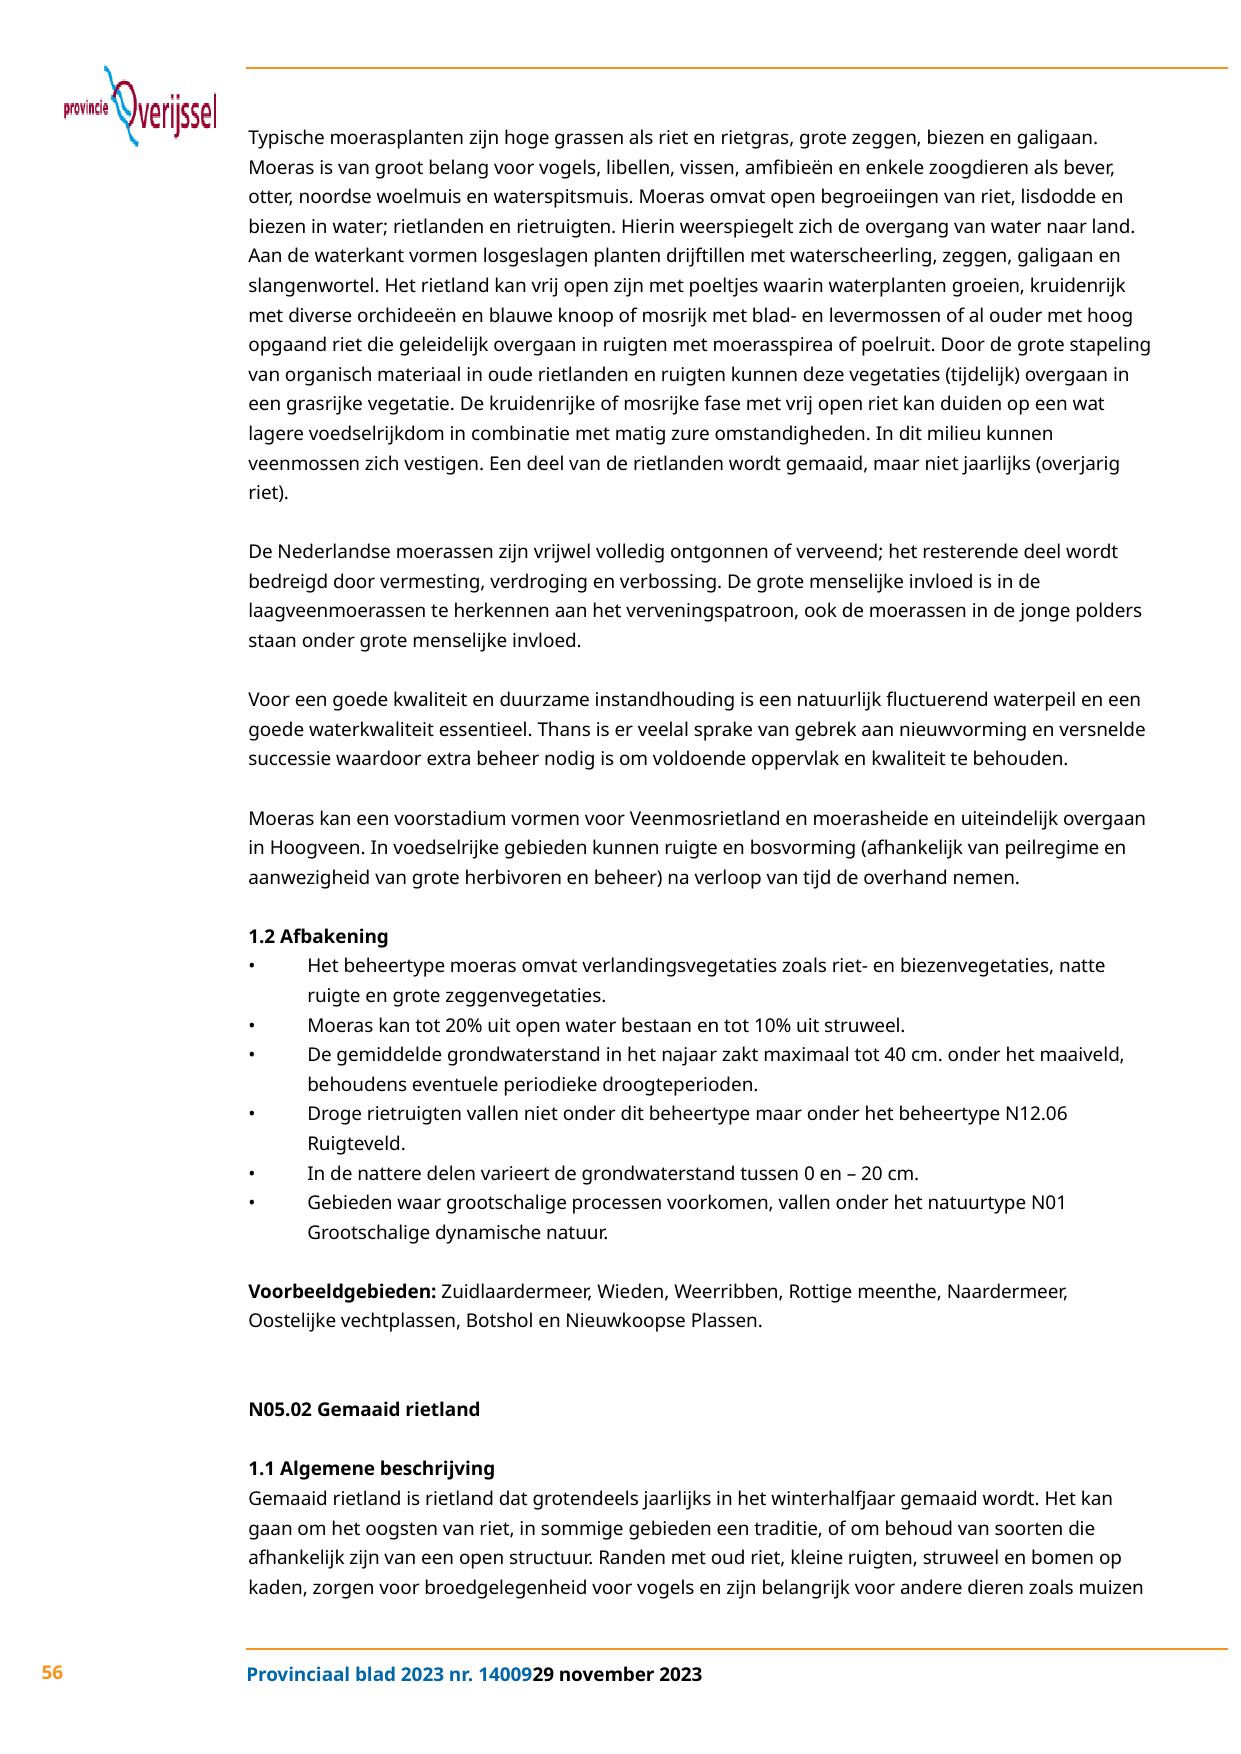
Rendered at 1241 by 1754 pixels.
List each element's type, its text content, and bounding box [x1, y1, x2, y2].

text Gemaaid rietland is rietland dat grotendeels jaarlijks in het winterhalfjaar gemaaid wordt. Het kan gaan om het oogsten van riet, in sommige gebieden een traditie, of om behoud van soorten die afhankelijk zijn van een open structuur. Randen met oud riet, kleine ruigten, struweel en bomen op kaden, zorgen voor broedgelegenheid voor vogels en zijn belangrijk voor andere dieren zoals muizen [248, 1485, 1152, 1600]
text De Nederlandse moerassen zijn vrijwel volledig ontgonnen of verveend; het resterende deel wordt bedreigd door vermesting, verdroging en verbossing. De grote menselijke invloed is in de laagveenmoerassen te herkennen aan het verveningspatroon, ook de moerassen in de jonge polders staan onder grote menselijke invloed. [248, 538, 1152, 653]
text Voorbeeldgebieden: Zuidlaardermeer, Wieden, Weerribben, Rottige meenthe, Naardermeer, Oostelijke vechtplassen, Botshol en Nieuwkoopse Plassen. [248, 1278, 1152, 1333]
list Moeras kan tot 20% uit open water bestaan en tot 10% uit struweel. [248, 1012, 1152, 1038]
list Het beheertype moeras omvat verlandingsvegetaties zoals riet- en biezenvegetaties, natte ruigte en grote zeggenvegetaties. [248, 953, 1152, 1008]
list In de nattere delen varieert de grondwaterstand tussen 0 en – 20 cm. [248, 1160, 1152, 1186]
list De gemiddelde grondwaterstand in het najaar zakt maximaal tot 40 cm. onder het maaiveld, behoudens eventuele periodieke droogteperioden. [248, 1041, 1152, 1097]
text Typische moerasplanten zijn hoge grassen als riet en rietgras, grote zeggen, biezen en galigaan. Moeras is van groot belang voor vogels, libellen, vissen, amfibieën en enkele zoogdieren als bever, otter, noordse woelmuis en waterspitsmuis. Moeras omvat open begroeiingen van riet, lisdodde en biezen in water; rietlanden en rietruigten. Hierin weerspiegelt zich de overgang van water naar land. Aan de waterkant vormen losgeslagen planten drijftillen met waterscheerling, zeggen, galigaan en slangenwortel. Het rietland kan vrij open zijn met poeltjes waarin waterplanten groeien, kruidenrijk met diverse orchideeën en blauwe knoop of mosrijk met blad- en levermossen of al ouder met hoog opgaand riet die geleidelijk overgaan in ruigten met moerasspirea of poelruit. Door de grote stapeling van organisch materiaal in oude rietlanden en ruigten kunnen deze vegetaties (tijdelijk) overgaan in een grasrijke vegetatie. De kruidenrijke of mosrijke fase met vrij open riet kan duiden op een wat lagere voedselrijkdom in combinatie met matig zure omstandigheden. In dit milieu kunnen veenmossen zich vestigen. Een deel van de rietlanden wordt gemaaid, maar niet jaarlijks (overjarig riet). [248, 124, 1152, 505]
text Voor een goede kwaliteit en duurzame instandhouding is een natuurlijk fluctuerend waterpeil en een goede waterkwaliteit essentieel. Thans is er veelal sprake van gebrek aan nieuwvorming en versnelde successie waardoor extra beheer nodig is om voldoende oppervlak en kwaliteit te behouden. [248, 686, 1152, 771]
text N05.02 Gemaaid rietland [248, 1396, 1152, 1422]
list Gebieden waar grootschalige processen voorkomen, vallen onder het natuurtype N01 Grootschalige dynamische natuur. [248, 1189, 1152, 1245]
text 1.2 Afbakening [248, 923, 1152, 949]
list Droge rietruigten vallen niet onder dit beheertype maar onder het beheertype N12.06 Ruigteveld. [248, 1101, 1152, 1156]
text 1.1 Algemene beschrijving [248, 1456, 1152, 1481]
text Moeras kan een voorstadium vormen voor Veenmosrietland en moerasheide en uiteindelijk overgaan in Hoogveen. In voedselrijke gebieden kunnen ruigte en bosvorming (afhankelijk van peilregime en aanwezigheid van grote herbivoren en beheer) na verloop van tijd de overhand nemen. [248, 805, 1152, 890]
picture [41, 47, 231, 172]
